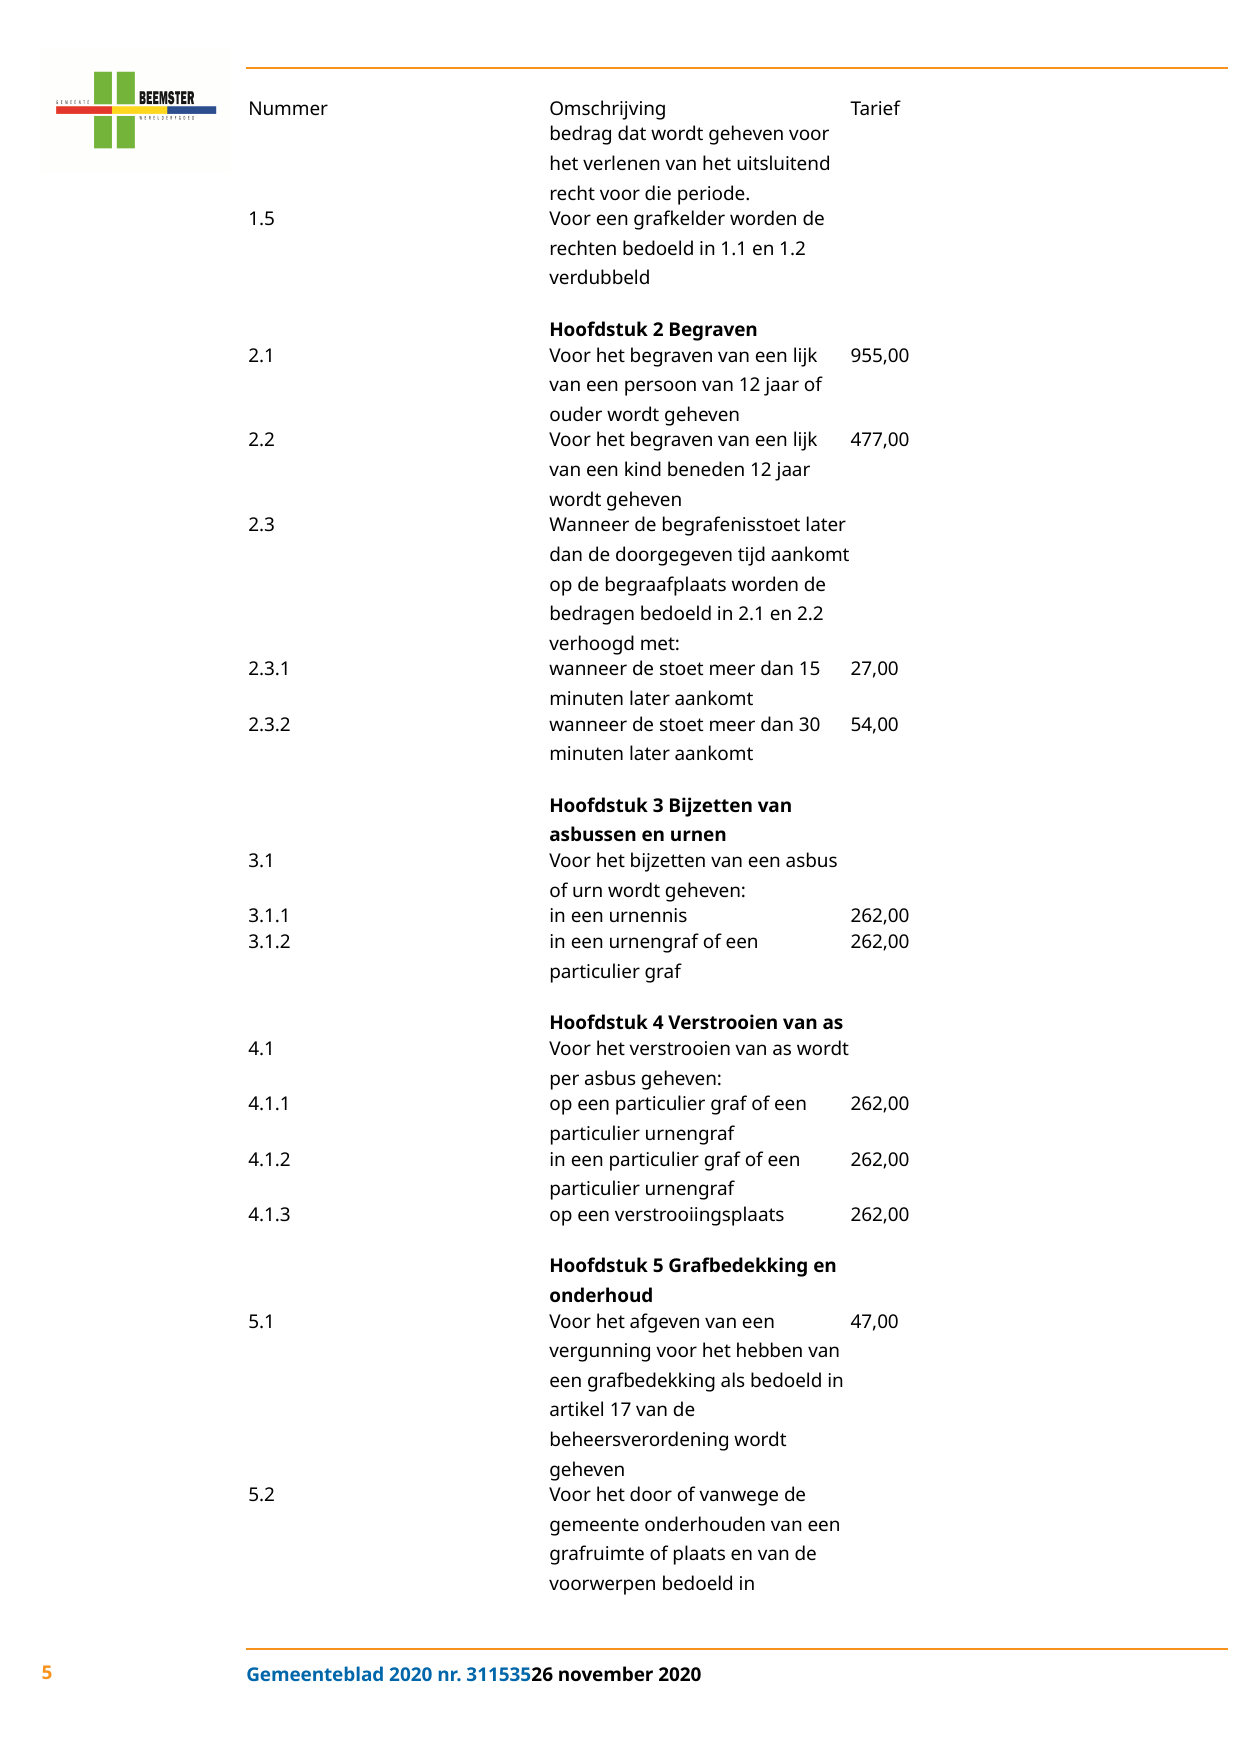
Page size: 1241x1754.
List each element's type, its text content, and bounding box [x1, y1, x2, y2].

table_cell op een verstrooiingsplaats [549, 1201, 850, 1227]
table_cell 27,00 [850, 656, 1152, 711]
table_cell 262,00 [850, 928, 1152, 984]
table_cell [549, 290, 850, 316]
table_cell [549, 766, 850, 792]
table_cell in een urnengraf of een particulier graf [549, 928, 850, 984]
table_cell [850, 121, 1152, 205]
table_cell Wanneer de begrafenisstoet later dan de doorgegeven tijd aankomt op de begraafplaats worden de bedragen bedoeld in 2.1 en 2.2 verhoogd met: [549, 512, 850, 656]
table_cell 477,00 [850, 427, 1152, 512]
table_cell 2.3.1 [248, 656, 549, 711]
table_cell Hoofdstuk 3 Bijzetten van asbussen en urnen [549, 792, 850, 847]
table_cell 4.1 [248, 1035, 549, 1090]
table_header Tarief [850, 95, 1152, 121]
table_cell 4.1.3 [248, 1201, 549, 1227]
table_cell op een particulier graf of een particulier urnengraf [549, 1090, 850, 1146]
table_cell [549, 1227, 850, 1252]
table_cell 955,00 [850, 342, 1152, 427]
table_cell wanneer de stoet meer dan 15 minuten later aankomt [549, 656, 850, 711]
table_cell Voor het door of vanwege de gemeente onderhouden van een grafruimte of plaats en van de voorwerpen bedoeld in [549, 1481, 850, 1596]
table_cell Voor het begraven van een lijk van een persoon van 12 jaar of ouder wordt geheven [549, 342, 850, 427]
table_cell [850, 792, 1152, 847]
picture [41, 47, 231, 172]
table_cell 4.1.1 [248, 1090, 549, 1146]
table_cell [850, 847, 1152, 903]
table_cell Hoofdstuk 5 Grafbedekking en onderhoud [549, 1253, 850, 1308]
table_cell [850, 1481, 1152, 1596]
table_cell 5.1 [248, 1308, 549, 1481]
table_cell [248, 792, 549, 847]
table_cell 5.2 [248, 1481, 549, 1596]
table_cell Voor het bijzetten van een asbus of urn wordt geheven: [549, 847, 850, 903]
table_cell Voor het begraven van een lijk van een kind beneden 12 jaar wordt geheven [549, 427, 850, 512]
table_cell [850, 290, 1152, 316]
table_cell Voor een grafkelder worden de rechten bedoeld in 1.1 en 1.2 verdubbeld [549, 205, 850, 290]
table_header Nummer [248, 95, 549, 121]
table_cell 262,00 [850, 1090, 1152, 1146]
table_cell in een urnennis [549, 903, 850, 928]
table_cell [248, 1253, 549, 1308]
table_cell Hoofdstuk 2 Begraven [549, 316, 850, 342]
table_cell 3.1.2 [248, 928, 549, 984]
table_cell [850, 1253, 1152, 1308]
table_cell [248, 316, 549, 342]
table_cell [850, 1035, 1152, 1090]
table_cell 2.3.2 [248, 711, 549, 766]
table_cell 1.5 [248, 205, 549, 290]
table_cell [850, 512, 1152, 656]
table_cell 2.1 [248, 342, 549, 427]
table_cell [248, 1009, 549, 1035]
table_cell Hoofdstuk 4 Verstrooien van as [549, 1009, 850, 1035]
table_cell [850, 205, 1152, 290]
table_cell [248, 121, 549, 205]
table_cell 2.3 [248, 512, 549, 656]
table_cell 47,00 [850, 1308, 1152, 1481]
table_cell [850, 1227, 1152, 1252]
table_cell 3.1.1 [248, 903, 549, 928]
table_cell [850, 1009, 1152, 1035]
table_cell 262,00 [850, 1146, 1152, 1201]
table_cell 262,00 [850, 1201, 1152, 1227]
table_cell [248, 984, 549, 1009]
table_cell [850, 316, 1152, 342]
table_cell in een particulier graf of een particulier urnengraf [549, 1146, 850, 1201]
table_cell Voor het verstrooien van as wordt per asbus geheven: [549, 1035, 850, 1090]
table_cell [850, 984, 1152, 1009]
table_cell wanneer de stoet meer dan 30 minuten later aankomt [549, 711, 850, 766]
table_cell [248, 766, 549, 792]
table_cell Voor het afgeven van een vergunning voor het hebben van een grafbedekking als bedoeld in artikel 17 van de beheersverordening wordt geheven [549, 1308, 850, 1481]
table_cell 4.1.2 [248, 1146, 549, 1201]
table_cell [850, 766, 1152, 792]
table_cell [549, 984, 850, 1009]
table_cell 2.2 [248, 427, 549, 512]
table_cell [248, 290, 549, 316]
table_cell bedrag dat wordt geheven voor het verlenen van het uitsluitend recht voor die periode. [549, 121, 850, 205]
table_cell 3.1 [248, 847, 549, 903]
table_cell 262,00 [850, 903, 1152, 928]
table_cell [248, 1227, 549, 1252]
table_cell 54,00 [850, 711, 1152, 766]
table_header Omschrijving [549, 95, 850, 121]
